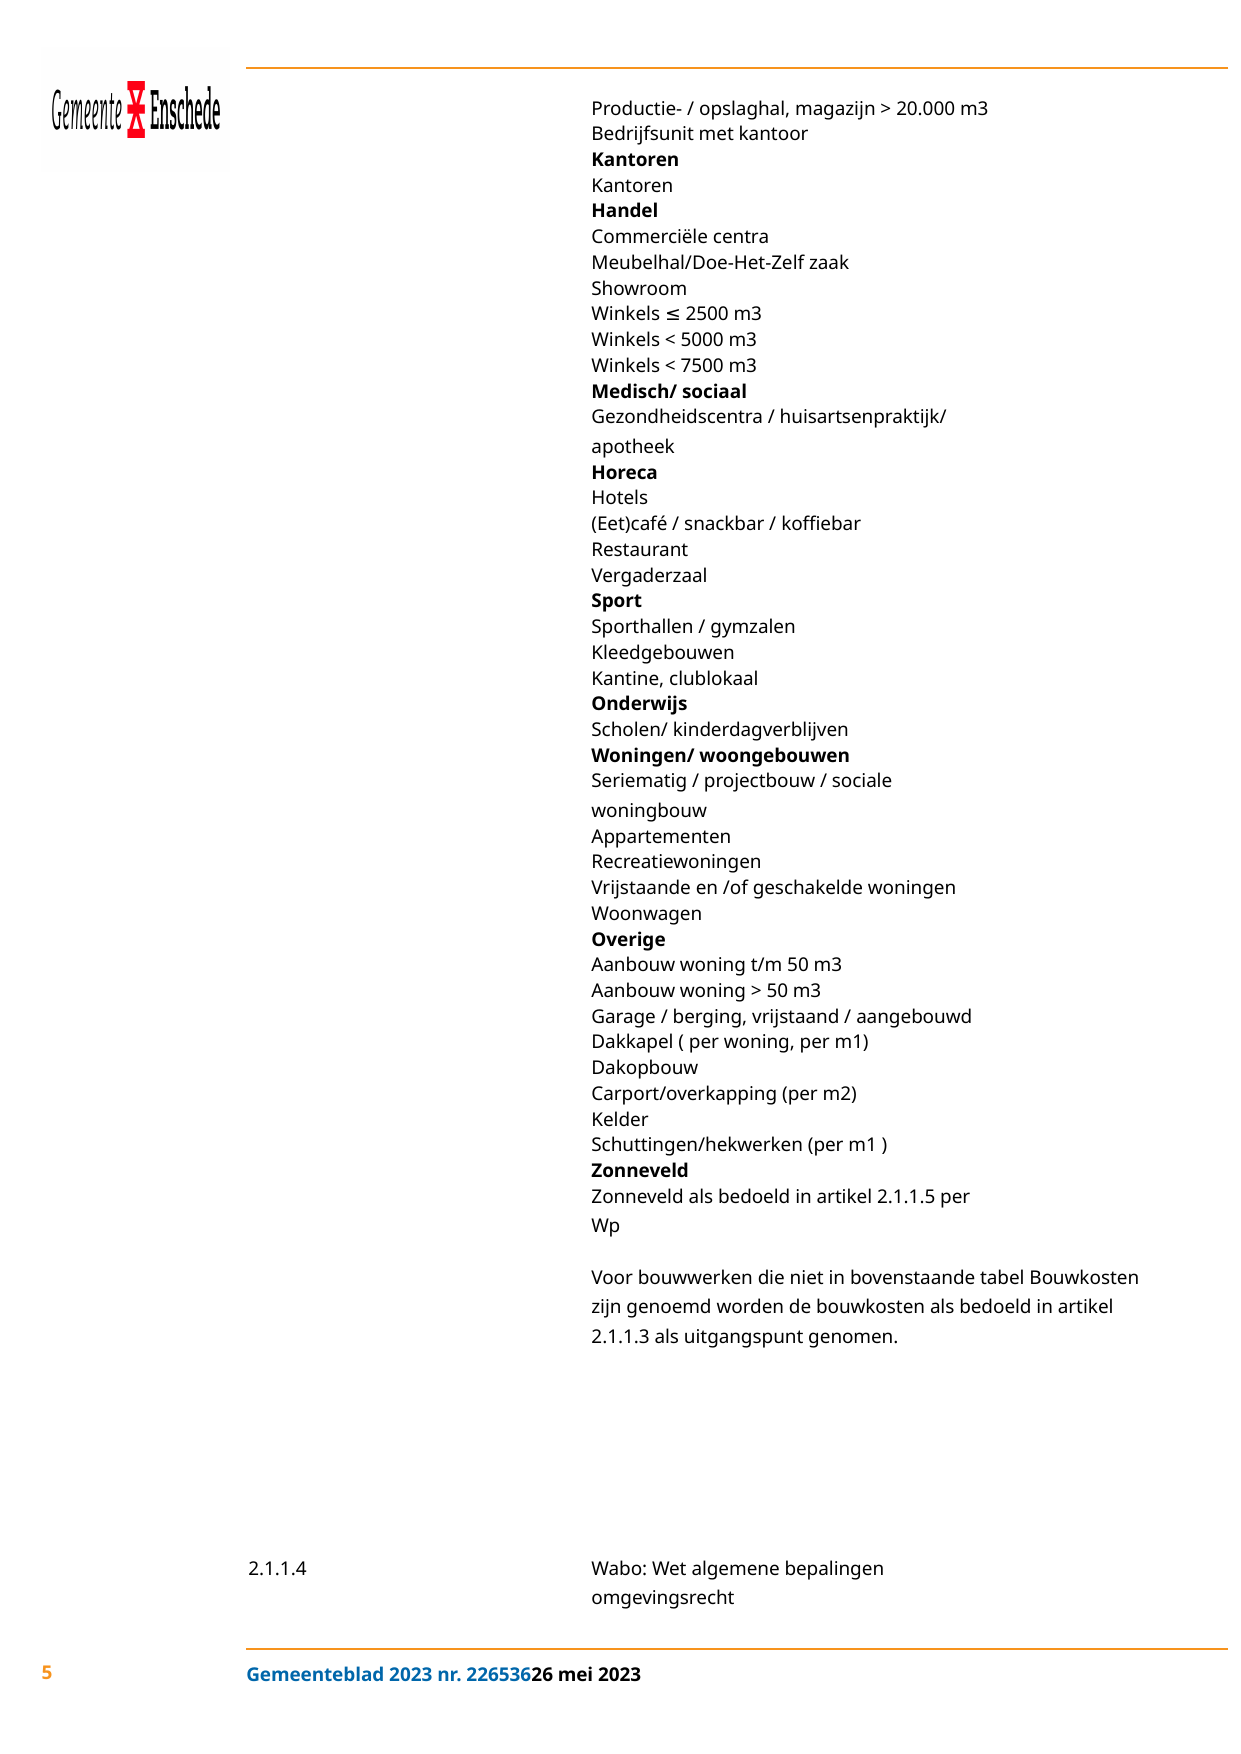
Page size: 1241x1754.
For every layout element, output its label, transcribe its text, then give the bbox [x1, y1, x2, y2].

table_cell Aanbouw woning t/m 50 m3 [591, 952, 991, 977]
table_cell [248, 1080, 591, 1106]
table_cell [591, 1375, 1152, 1401]
table_cell Scholen/ kinderdagverblijven [591, 716, 991, 742]
table_cell [248, 742, 591, 768]
table_cell [248, 536, 591, 562]
table_cell [991, 485, 1152, 510]
table_cell Zonneveld als bedoeld in artikel 2.1.1.5 per Wp [591, 1183, 991, 1238]
table_cell [248, 378, 591, 403]
table_cell [991, 926, 1152, 952]
table_cell [248, 823, 591, 849]
table_cell [991, 639, 1152, 665]
table_cell [248, 1029, 591, 1054]
table_cell [591, 1529, 1152, 1555]
table_cell Wabo: Wet algemene bepalingen omgevingsrecht [591, 1555, 991, 1610]
table_cell [991, 588, 1152, 613]
table_cell [248, 172, 591, 198]
table_cell [248, 588, 591, 613]
table_cell [991, 275, 1152, 301]
table_cell [991, 1158, 1152, 1183]
table_cell [991, 510, 1152, 536]
table_cell [991, 874, 1152, 900]
table_cell Kantine, clublokaal [591, 665, 991, 690]
table_cell Dakkapel ( per woning, per m1) [591, 1029, 991, 1054]
table_cell [248, 301, 591, 326]
table_cell Woningen/ woongebouwen [591, 742, 991, 768]
table_cell (Eet)café / snackbar / koffiebar [591, 510, 991, 536]
table_cell Voor bouwwerken die niet in bovenstaande tabel Bouwkosten zijn genoemd worden de bouwkosten als bedoeld in artikel 2.1.1.3 als uitgangspunt genomen. [591, 1264, 1152, 1349]
table_cell [991, 198, 1152, 223]
table_cell [991, 977, 1152, 1003]
table_cell Recreatiewoningen [591, 849, 991, 874]
table_cell [591, 1401, 1152, 1426]
table_cell [991, 172, 1152, 198]
table_cell [248, 1529, 591, 1555]
table_cell [248, 1106, 591, 1132]
table_cell Showroom [591, 275, 991, 301]
table_cell [991, 1003, 1152, 1029]
table_cell [248, 1478, 591, 1503]
table_cell [591, 1426, 1152, 1452]
table_cell Overige [591, 926, 991, 952]
table_cell [991, 742, 1152, 768]
table_cell 2.1.1.4 [248, 1555, 591, 1610]
table_cell [248, 926, 591, 952]
table_cell Zonneveld [591, 1158, 991, 1183]
table_cell Sporthallen / gymzalen [591, 613, 991, 639]
table_cell [248, 352, 591, 378]
table_cell Kelder [591, 1106, 991, 1132]
table_cell [248, 1239, 591, 1264]
table_cell [991, 121, 1152, 146]
table_cell Winkels < 5000 m3 [591, 326, 991, 352]
table_cell [248, 849, 591, 874]
table_cell [248, 249, 591, 275]
table_cell [991, 378, 1152, 403]
table_cell Kantoren [591, 146, 991, 172]
table_cell [248, 146, 591, 172]
picture [41, 47, 231, 172]
table_cell [248, 952, 591, 977]
table_cell [248, 1132, 591, 1157]
table_cell [248, 459, 591, 484]
table_cell Hotels [591, 485, 991, 510]
table_cell [591, 1504, 1152, 1529]
table_cell [248, 1264, 591, 1349]
table_cell Kantoren [591, 172, 991, 198]
table_cell Seriematig / projectbouw / sociale woningbouw [591, 768, 991, 823]
table_cell [991, 326, 1152, 352]
table_cell Commerciële centra [591, 224, 991, 249]
table_cell [248, 224, 591, 249]
table_cell [248, 275, 591, 301]
table_cell [591, 1478, 1152, 1503]
table_cell [248, 690, 591, 716]
table_cell [991, 404, 1152, 459]
table_cell [248, 716, 591, 742]
table_cell [991, 849, 1152, 874]
table_cell Aanbouw woning > 50 m3 [591, 977, 991, 1003]
table_cell Sport [591, 588, 991, 613]
table_cell [991, 562, 1152, 587]
table_cell [248, 1375, 591, 1401]
table_cell [991, 1029, 1152, 1054]
table_cell [991, 613, 1152, 639]
table_cell [248, 665, 591, 690]
table_cell Dakopbouw [591, 1055, 991, 1080]
table_cell [991, 1080, 1152, 1106]
table_cell Onderwijs [591, 690, 991, 716]
table_cell [991, 1106, 1152, 1132]
table_cell [991, 1183, 1152, 1238]
table_cell [248, 1452, 591, 1478]
table_cell [991, 1132, 1152, 1157]
table_cell [248, 874, 591, 900]
table_cell Medisch/ sociaal [591, 378, 991, 403]
table_cell [248, 900, 591, 926]
table_cell [991, 146, 1152, 172]
table_cell [991, 665, 1152, 690]
table_cell [248, 485, 591, 510]
table_cell [248, 198, 591, 223]
table_cell [248, 1349, 591, 1375]
table_cell [248, 768, 591, 823]
table_cell Winkels < 7500 m3 [591, 352, 991, 378]
table_cell Vergaderzaal [591, 562, 991, 587]
table_cell [248, 121, 591, 146]
table_cell [248, 613, 591, 639]
table_cell [248, 510, 591, 536]
table_cell Schuttingen/hekwerken (per m1 ) [591, 1132, 991, 1157]
table_cell [248, 1183, 591, 1238]
table_cell [991, 1055, 1152, 1080]
table_cell [991, 690, 1152, 716]
table_cell Horeca [591, 459, 991, 484]
table_cell [991, 1555, 1152, 1610]
table_cell Restaurant [591, 536, 991, 562]
table_cell [248, 1055, 591, 1080]
table_cell [991, 249, 1152, 275]
table_cell Meubelhal/Doe-Het-Zelf zaak [591, 249, 991, 275]
table_cell Garage / berging, vrijstaand / aangebouwd [591, 1003, 991, 1029]
table_cell [248, 1401, 591, 1426]
table_cell [991, 952, 1152, 977]
table_cell [248, 326, 591, 352]
table_cell [248, 1003, 591, 1029]
table_cell [991, 900, 1152, 926]
table_cell [991, 459, 1152, 484]
table_cell Vrijstaande en /of geschakelde woningen [591, 874, 991, 900]
table_cell [991, 823, 1152, 849]
table_cell [248, 562, 591, 587]
table_cell [991, 352, 1152, 378]
table_cell Handel [591, 198, 991, 223]
table_cell [248, 404, 591, 459]
table_cell [991, 224, 1152, 249]
table_cell [248, 95, 591, 121]
table_cell [991, 716, 1152, 742]
table_cell Appartementen [591, 823, 991, 849]
table_cell Productie- / opslaghal, magazijn > 20.000 m3 [591, 95, 991, 121]
table_cell [991, 301, 1152, 326]
table_cell [248, 639, 591, 665]
table_cell Gezondheidscentra / huisartsenpraktijk/ apotheek [591, 404, 991, 459]
table_cell Winkels ≤ 2500 m3 [591, 301, 991, 326]
table_cell [991, 536, 1152, 562]
table_cell Woonwagen [591, 900, 991, 926]
table_cell [591, 1452, 1152, 1478]
table_cell [248, 977, 591, 1003]
table_cell [248, 1504, 591, 1529]
table_cell Carport/overkapping (per m2) [591, 1080, 991, 1106]
table_cell [248, 1158, 591, 1183]
table_cell [248, 1426, 591, 1452]
table_cell Bedrijfsunit met kantoor [591, 121, 991, 146]
table_cell [991, 768, 1152, 823]
table_cell [591, 1349, 1152, 1375]
table_cell Kleedgebouwen [591, 639, 991, 665]
table_cell [991, 95, 1152, 121]
